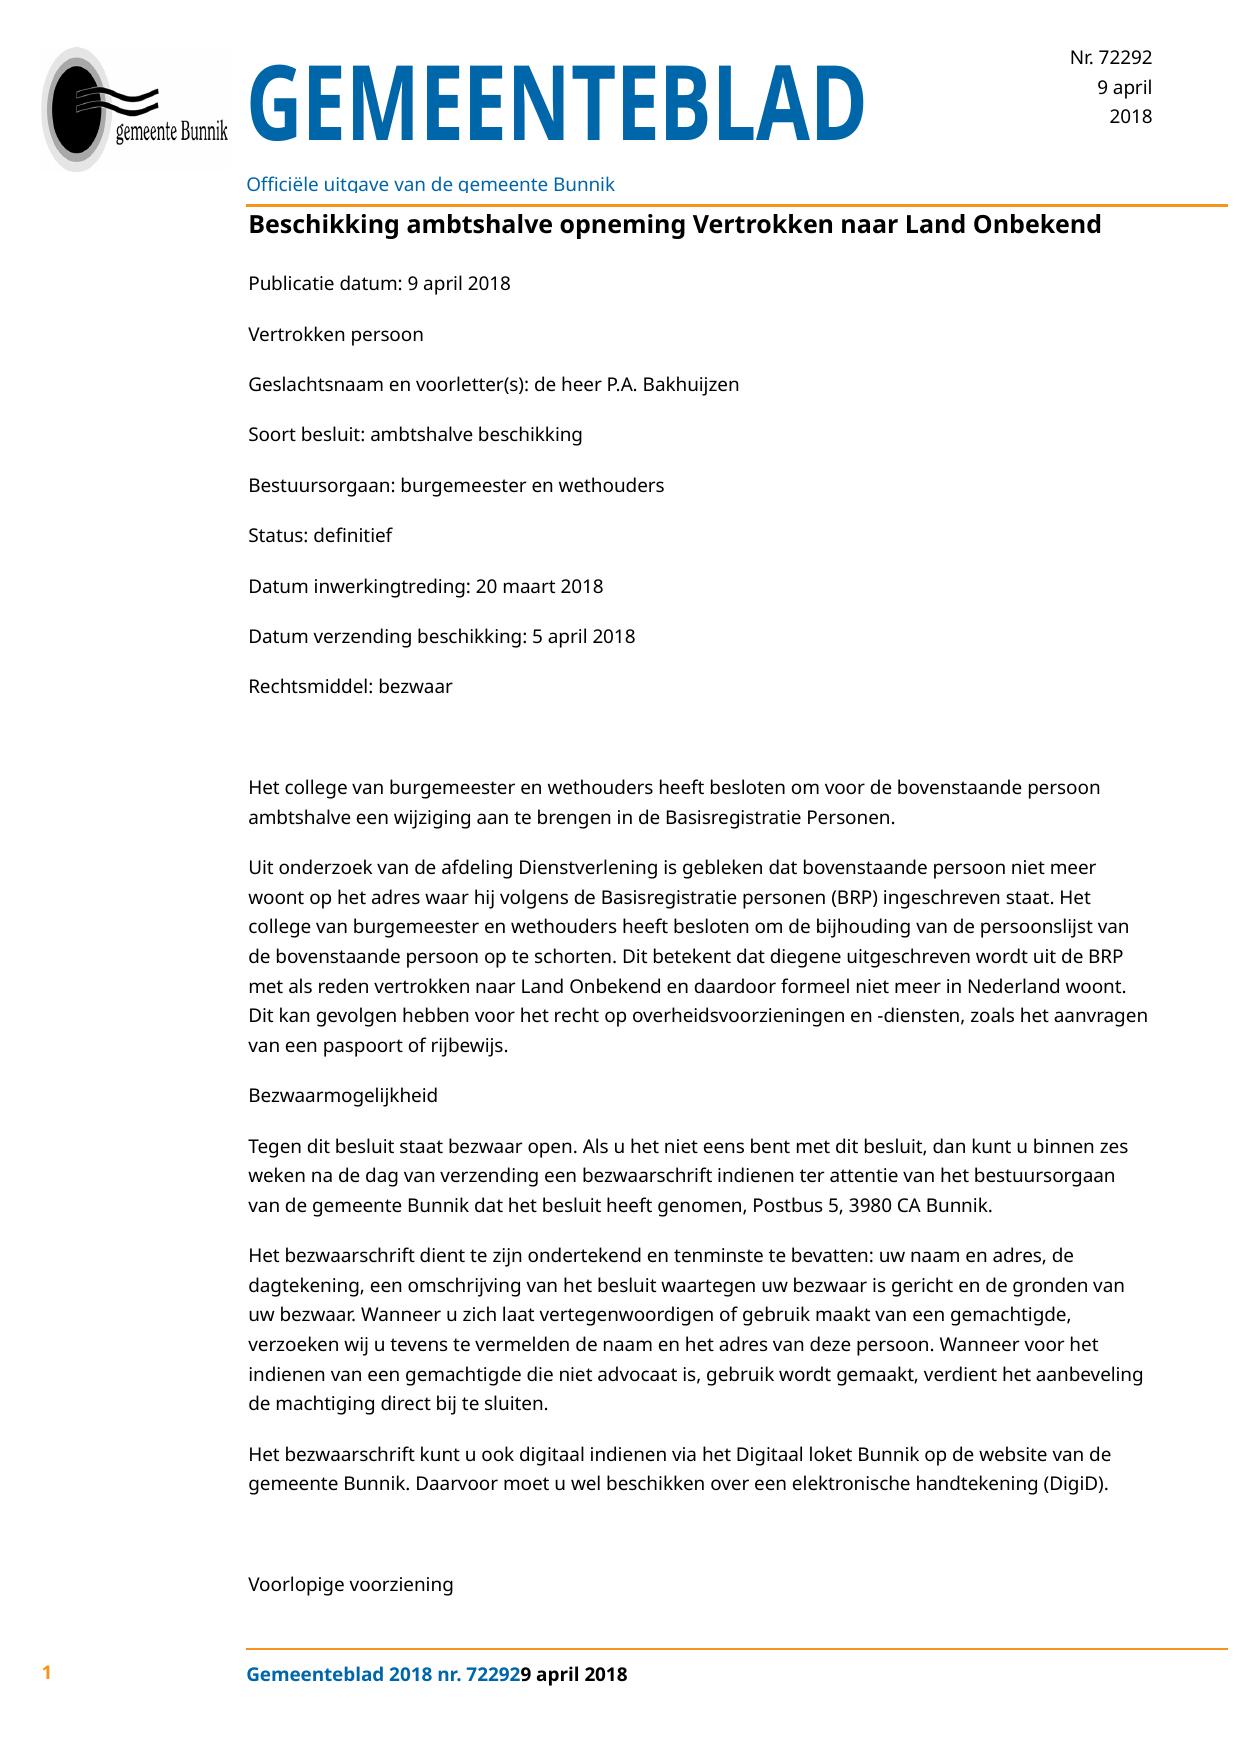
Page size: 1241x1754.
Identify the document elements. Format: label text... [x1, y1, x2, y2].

text Het bezwaarschrift kunt u ook digitaal indienen via het Digitaal loket Bunnik op de website van de gemeente Bunnik. Daarvoor moet u wel beschikken over een elektronische handtekening (DigiD). [248, 1441, 1152, 1496]
text Datum inwerkingtreding: 20 maart 2018 [248, 573, 1152, 598]
text Vertrokken persoon [248, 321, 1152, 346]
text Datum verzending beschikking: 5 april 2018 [248, 623, 1152, 649]
text Voorlopige voorziening [248, 1571, 1152, 1597]
text Geslachtsnaam en voorletter(s): de heer P.A. Bakhuijzen [248, 371, 1152, 397]
text Bezwaarmogelijkheid [248, 1082, 1152, 1108]
text Soort besluit: ambtshalve beschikking [248, 422, 1152, 447]
text Bestuursorgaan: burgemeester en wethouders [248, 472, 1152, 498]
text Het college van burgemeester en wethouders heeft besloten om voor de bovenstaande persoon ambtshalve een wijziging aan te brengen in de Basisregistratie Personen. [248, 774, 1152, 830]
text Het bezwaarschrift dient te zijn ondertekend en tenminste te bevatten: uw naam en adres, de dagtekening, een omschrijving van het besluit waartegen uw bezwaar is gericht en de gronden van uw bezwaar. Wanneer u zich laat vertegenwoordigen of gebruik maakt van een gemachtigde, verzoeken wij u tevens te vermelden de naam en het adres van deze persoon. Wanneer voor het indienen van een gemachtigde die niet advocaat is, gebruik wordt gemaakt, verdient het aanbeveling de machtiging direct bij te sluiten. [248, 1242, 1152, 1416]
text Publicatie datum: 9 april 2018 [248, 270, 1152, 296]
text Tegen dit besluit staat bezwaar open. Als u het niet eens bent met dit besluit, dan kunt u binnen zes weken na de dag van verzending een bezwaarschrift indienen ter attentie van het bestuursorgaan van de gemeente Bunnik dat het besluit heeft genomen, Postbus 5, 3980 CA Bunnik. [248, 1133, 1152, 1218]
text Rechtsmiddel: bezwaar [248, 674, 1152, 699]
picture [41, 47, 231, 172]
text Uit onderzoek van de afdeling Dienstverlening is gebleken dat bovenstaande persoon niet meer woont op het adres waar hij volgens de Basisregistratie personen (BRP) ingeschreven staat. Het college van burgemeester en wethouders heeft besloten om de bijhouding van de persoonslijst van de bovenstaande persoon op te schorten. Dit betekent dat diegene uitgeschreven wordt uit de BRP met als reden vertrokken naar Land Onbekend en daardoor formeel niet meer in Nederland woont. Dit kan gevolgen hebben voor het recht op overheidsvoorzieningen en -diensten, zoals het aanvragen van een paspoort of rijbewijs. [248, 854, 1152, 1058]
text Beschikking ambtshalve opneming Vertrokken naar Land Onbekend [248, 207, 1152, 241]
text Status: definitief [248, 522, 1152, 548]
